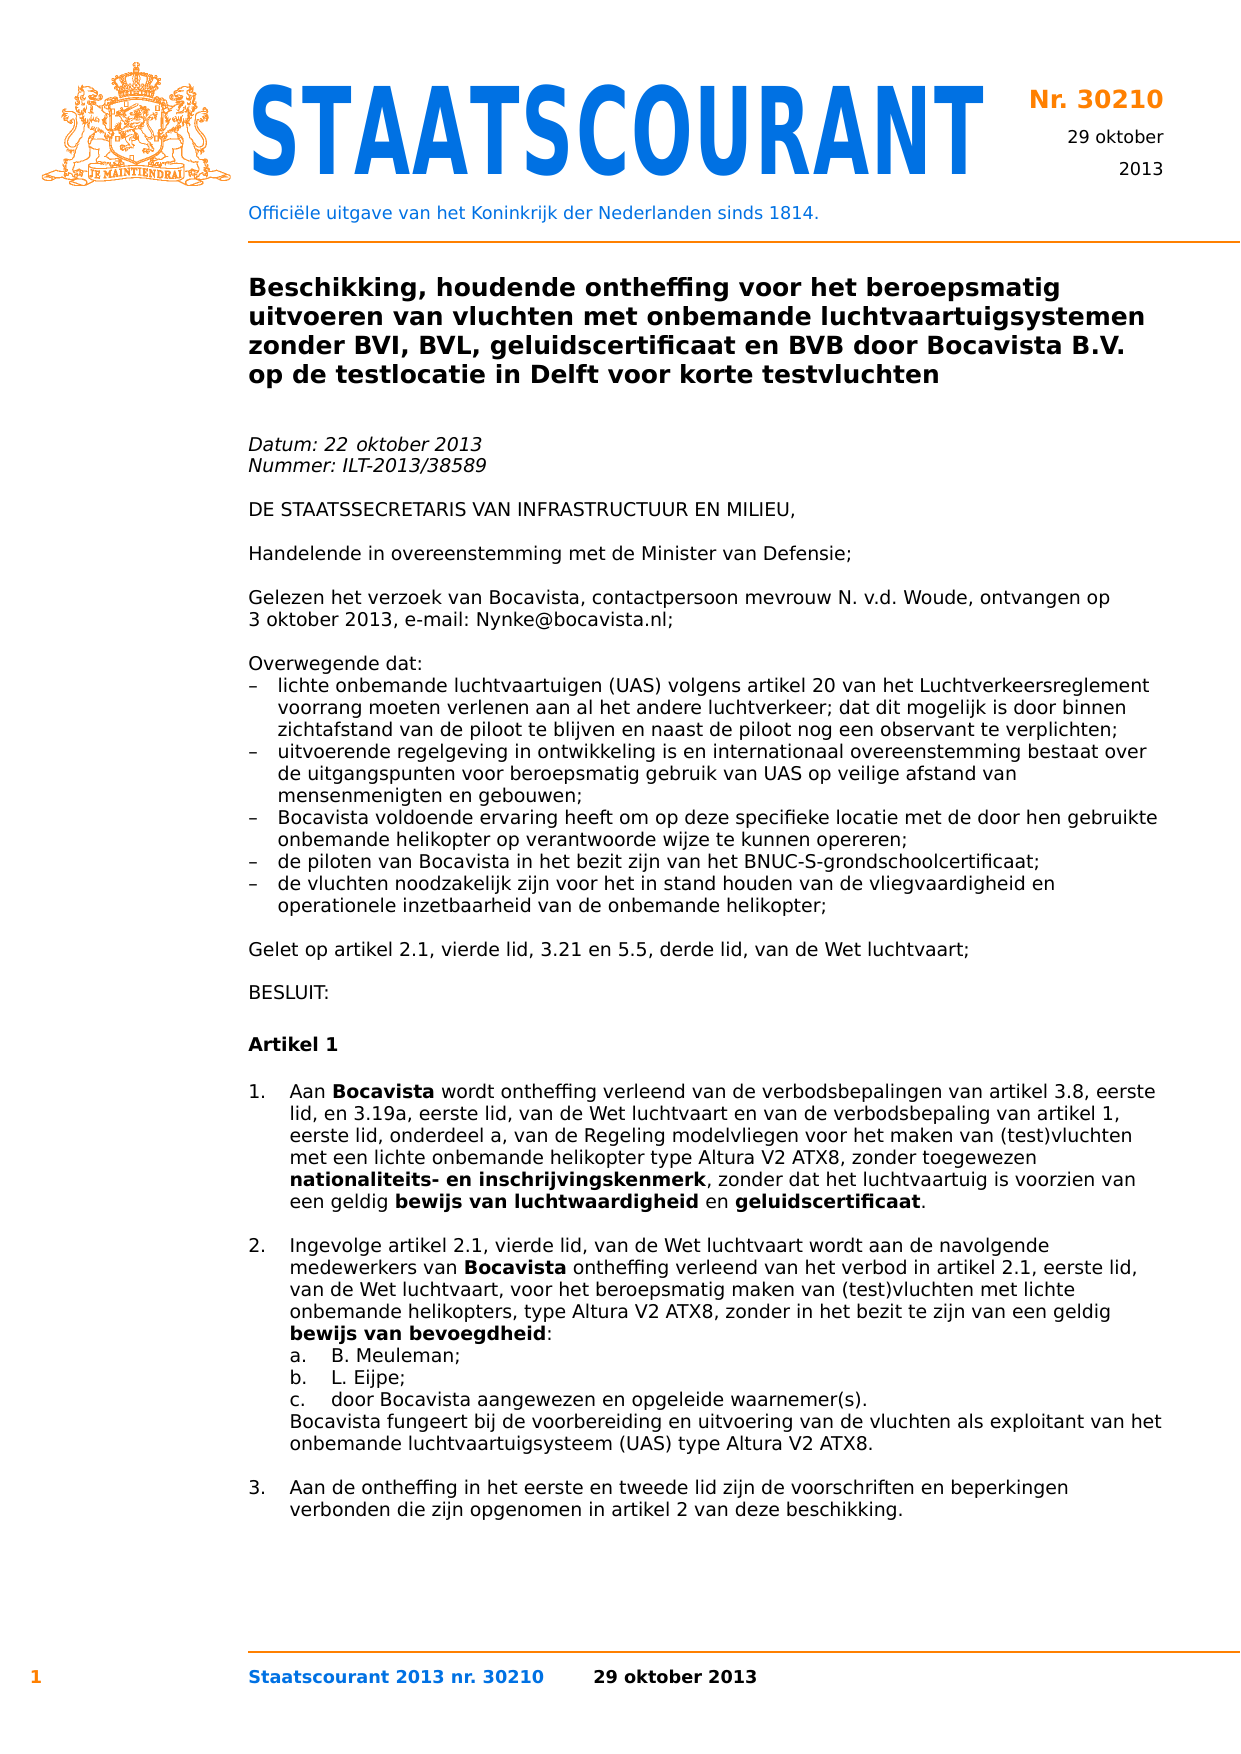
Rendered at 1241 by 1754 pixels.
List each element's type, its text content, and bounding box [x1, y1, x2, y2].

text 1. Aan Bocavista wordt ontheffing verleend van de verbodsbepalingen van artikel 3.8, eerste lid, en 3.19a, eerste lid, van de Wet luchtvaart en van de verbodsbepaling van artikel 1, eerste lid, onderdeel a, van de Regeling modelvliegen voor het maken van (test)vluchten met een lichte onbemande helikopter type Altura V2 ATX8, zonder toegewezen nationaliteits- en inschrijvingskenmerk, zonder dat het luchtvaartuig is voorzien van een geldig bewijs van luchtwaardigheid en geluidscertificaat. [248, 1081, 1163, 1213]
text – uitvoerende regelgeving in ontwikkeling is en internationaal overeenstemming bestaat over de uitgangspunten voor beroepsmatig gebruik van UAS op veilige afstand van mensenmenigten en gebouwen; [248, 741, 1163, 807]
text Datum: 22 oktober 2013 [248, 433, 1163, 455]
text Handelende in overeenstemming met de Minister van Defensie; [248, 543, 1163, 565]
text Nummer: ILT-2013/38589 [248, 455, 1163, 477]
text Gelezen het verzoek van Bocavista, contactpersoon mevrouw N. v.d. Woude, ontvangen op 3 oktober 2013, e-mail: Nynke@bocavista.nl; [248, 587, 1163, 631]
text Overwegende dat: [248, 653, 1163, 675]
subtitle Beschikking, houdende ontheffing voor het beroepsmatig uitvoeren van vluchten met onbemande luchtvaartuigsystemen zonder BVI, BVL, geluidscertificaat en BVB door Bocavista B.V. op de testlocatie in Delft voor korte testvluchten [248, 273, 1163, 390]
table_header Nr. 30210 [998, 62, 1240, 121]
table_header [25, 62, 248, 241]
text 2. Ingevolge artikel 2.1, vierde lid, van de Wet luchtvaart wordt aan de navolgende medewerkers van Bocavista ontheffing verleend van het verbod in artikel 2.1, eerste lid, van de Wet luchtvaart, voor het beroepsmatig maken van (test)vluchten met lichte onbemande helikopters, type Altura V2 ATX8, zonder in het bezit te zijn van een geldig bewijs van bevoegdheid: [248, 1235, 1163, 1345]
text – Bocavista voldoende ervaring heeft om op deze specifieke locatie met de door hen gebruikte onbemande helikopter op verantwoorde wijze te kunnen opereren; [248, 807, 1163, 851]
subtitle Artikel 1 [248, 1034, 1163, 1056]
text BESLUIT: [248, 982, 1163, 1004]
picture [41, 62, 231, 186]
table_cell 29 oktober [998, 121, 1240, 153]
table_header STAATSCOURANT [248, 62, 998, 203]
text Gelet op artikel 2.1, vierde lid, 3.21 en 5.5, derde lid, van de Wet luchtvaart; [248, 938, 1163, 960]
text b. L. Eijpe; [289, 1367, 1163, 1389]
text – de piloten van Bocavista in het bezit zijn van het BNUC-S-grondschoolcertificaat; [248, 851, 1163, 873]
text – de vluchten noodzakelijk zijn voor het in stand houden van de vliegvaardigheid en operationele inzetbaarheid van de onbemande helikopter; [248, 873, 1163, 917]
text – lichte onbemande luchtvaartuigen (UAS) volgens artikel 20 van het Luchtverkeersreglement voorrang moeten verlenen aan al het andere luchtverkeer; dat dit mogelijk is door binnen zichtafstand van de piloot te blijven en naast de piloot nog een observant te verplichten; [248, 675, 1163, 741]
table_cell Officiële uitgave van het Koninkrijk der Nederlanden sinds 1814. [248, 203, 1240, 241]
text a. B. Meuleman; [289, 1345, 1163, 1367]
text DE STAATSSECRETARIS VAN INFRASTRUCTUUR EN MILIEU, [248, 499, 1163, 521]
text Bocavista fungeert bij de voorbereiding en uitvoering van de vluchten als exploitant van het onbemande luchtvaartuigsysteem (UAS) type Altura V2 ATX8. [289, 1411, 1163, 1455]
table_cell 2013 [998, 153, 1240, 203]
text c. door Bocavista aangewezen en opgeleide waarnemer(s). [289, 1389, 1163, 1411]
text 3. Aan de ontheffing in het eerste en tweede lid zijn de voorschriften en beperkingen verbonden die zijn opgenomen in artikel 2 van deze beschikking. [248, 1477, 1163, 1521]
